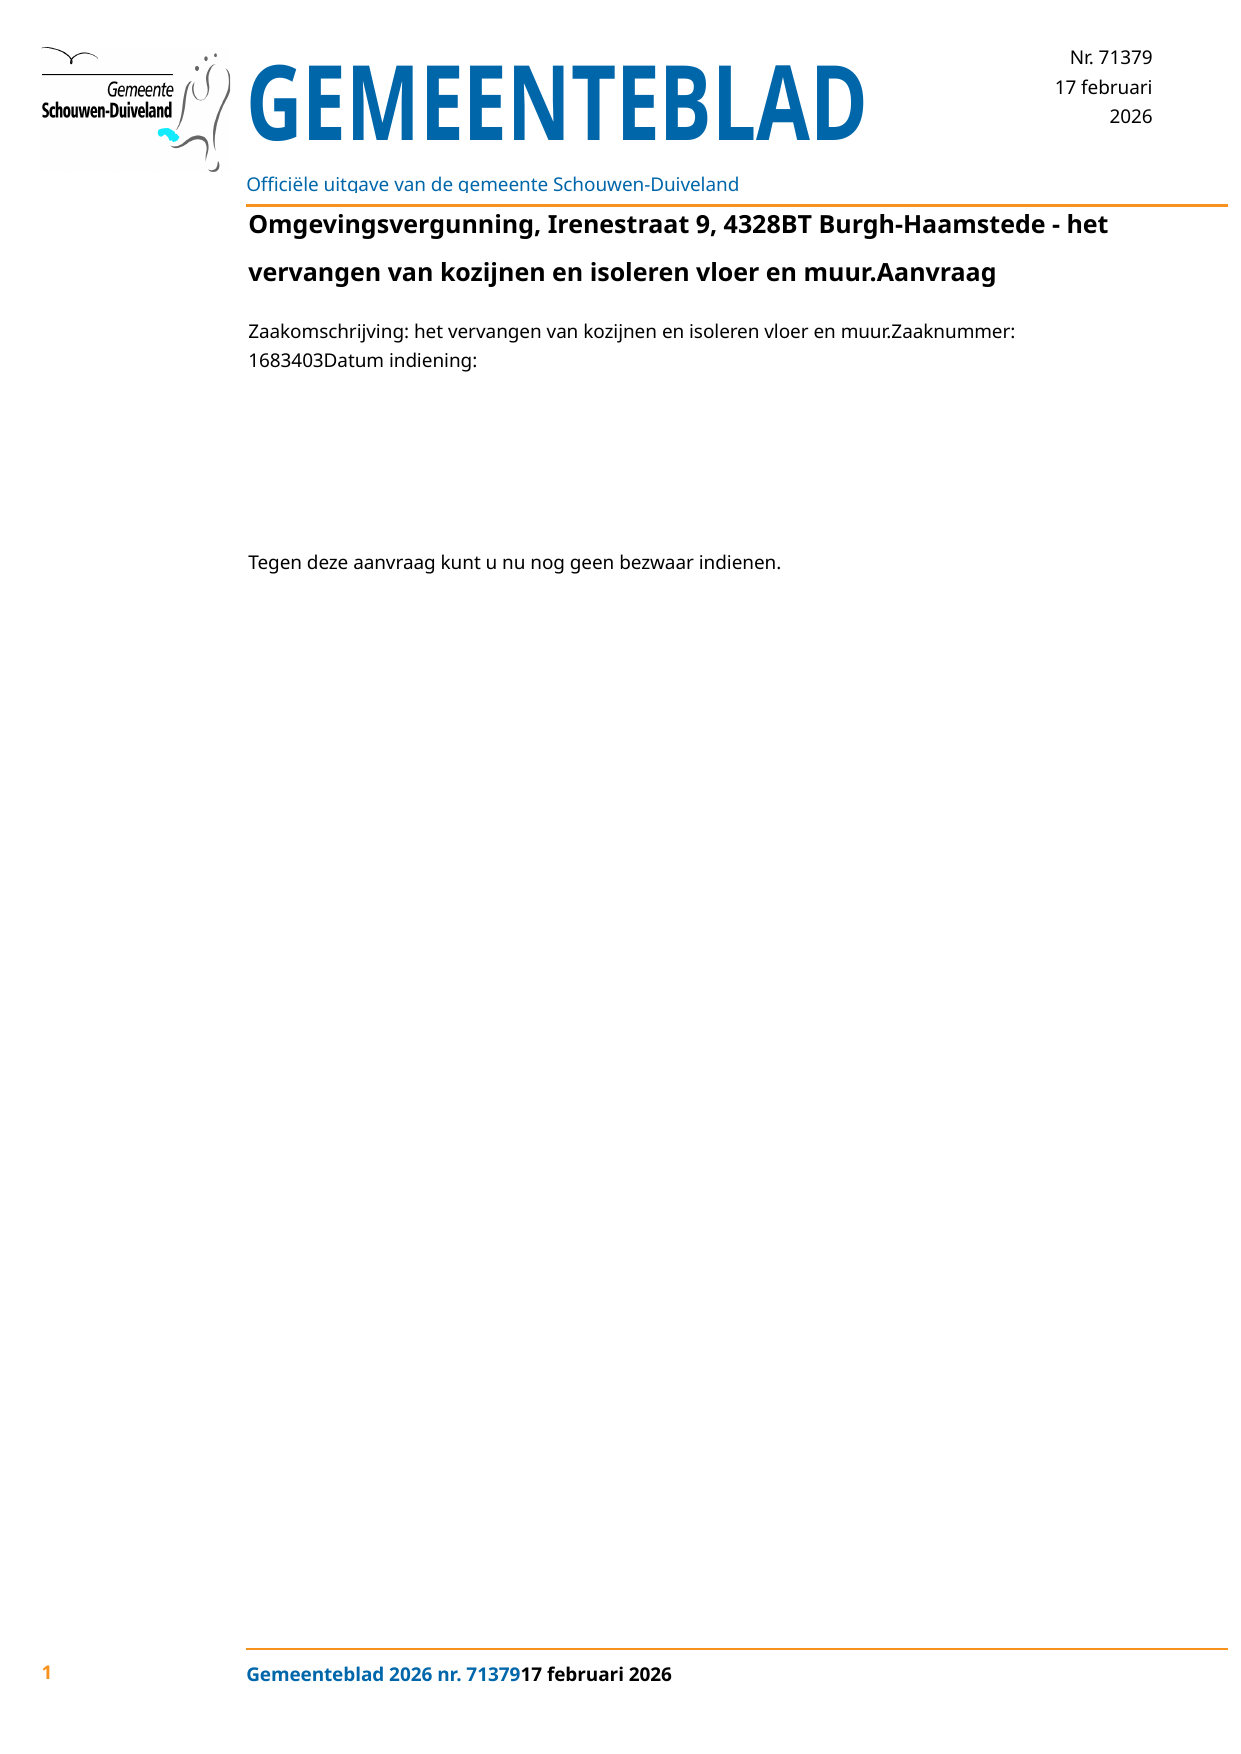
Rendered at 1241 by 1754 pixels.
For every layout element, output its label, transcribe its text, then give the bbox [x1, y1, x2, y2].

text Tegen deze aanvraag kunt u nu nog geen bezwaar indienen. [248, 549, 1152, 575]
picture [41, 47, 231, 172]
text Zaakomschrijving: het vervangen van kozijnen en isoleren vloer en muur.Zaaknummer: 1683403Datum indiening: [248, 318, 1152, 373]
text Omgevingsvergunning, Irenestraat 9, 4328BT Burgh-Haamstede - het vervangen van kozijnen en isoleren vloer en muur.Aanvraag [248, 207, 1152, 288]
